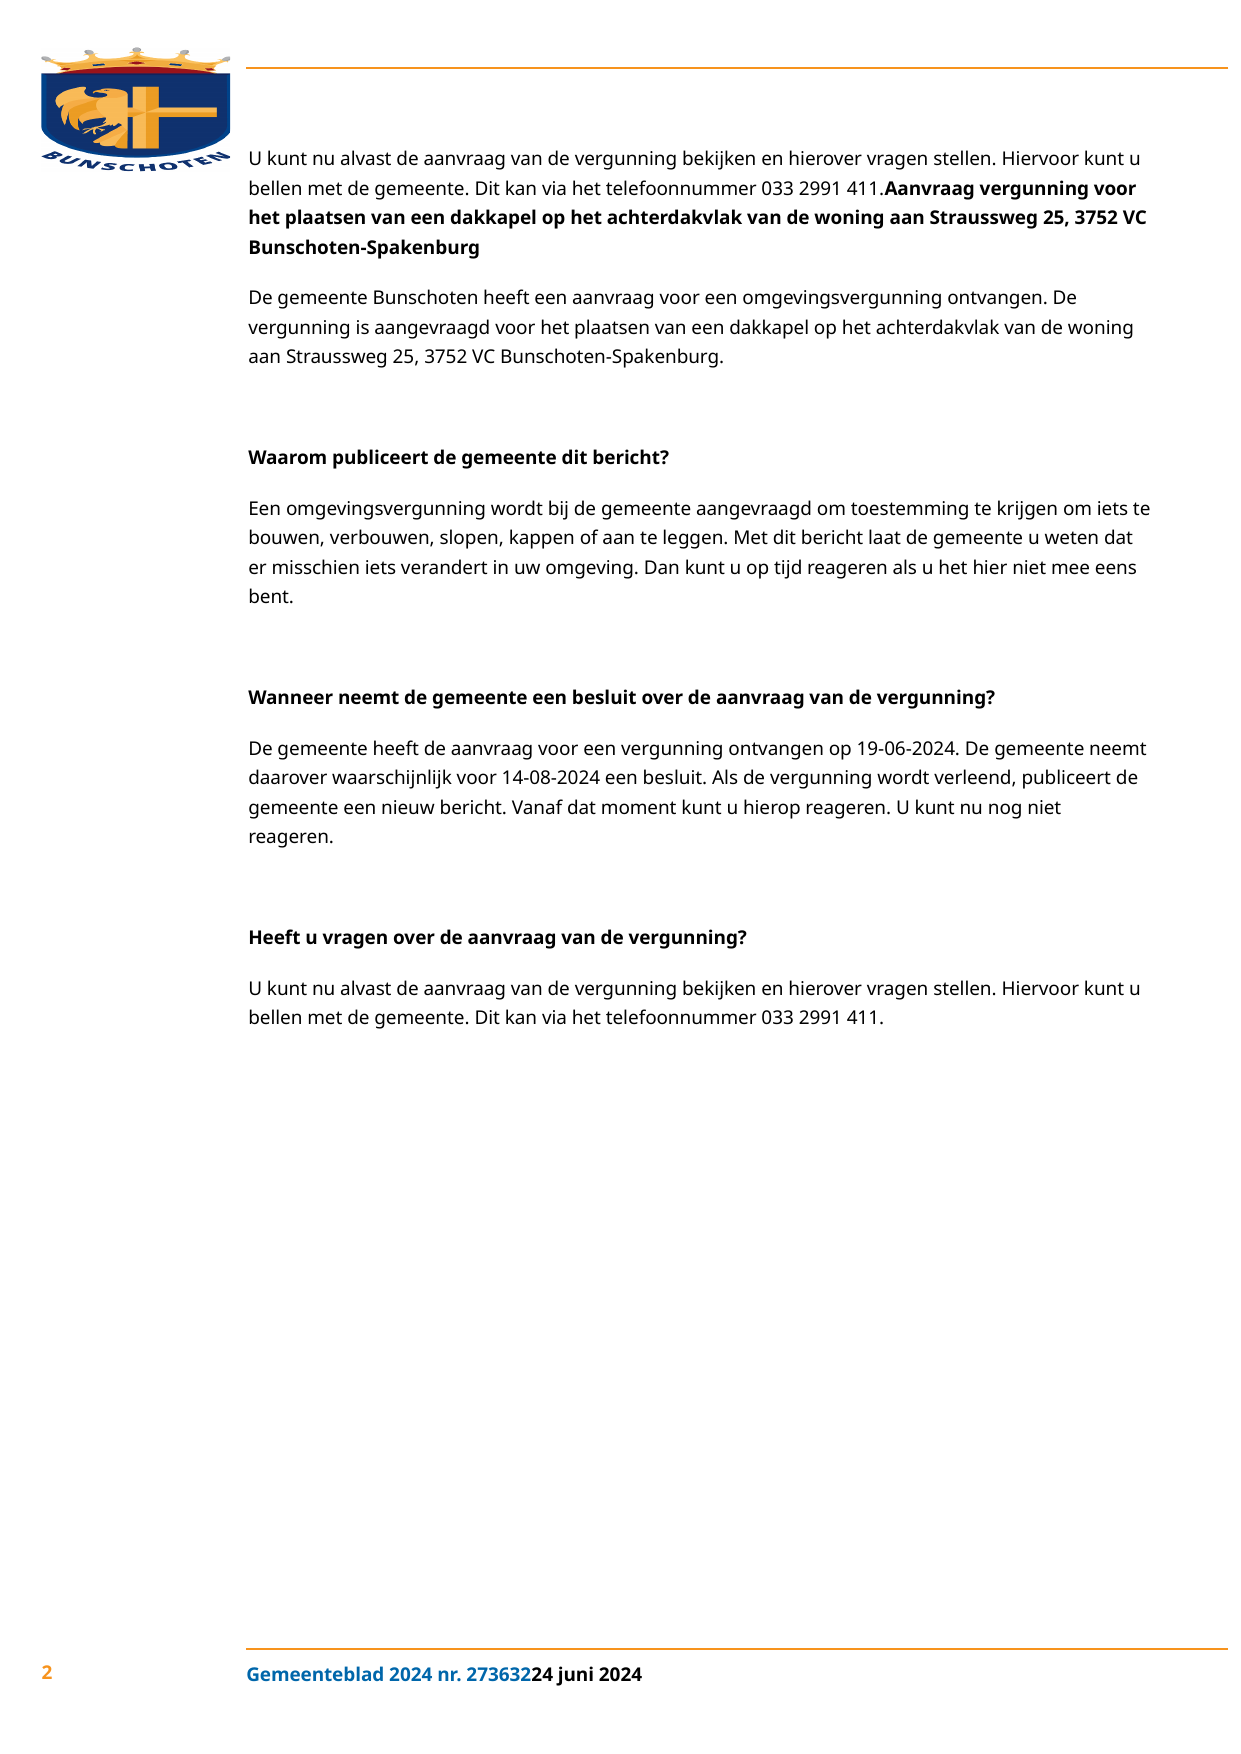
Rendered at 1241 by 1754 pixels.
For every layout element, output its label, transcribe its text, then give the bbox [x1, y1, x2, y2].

text De gemeente heeft de aanvraag voor een vergunning ontvangen op 19-06-2024. De gemeente neemt daarover waarschijnlijk voor 14-08-2024 een besluit. Als de vergunning wordt verleend, publiceert de gemeente een nieuw bericht. Vanaf dat moment kunt u hierop reageren. U kunt nu nog niet reageren. [248, 735, 1152, 849]
text Een omgevingsvergunning wordt bij de gemeente aangevraagd om toestemming te krijgen om iets te bouwen, verbouwen, slopen, kappen of aan te leggen. Met dit bericht laat de gemeente u weten dat er misschien iets verandert in uw omgeving. Dan kunt u op tijd reageren als u het hier niet mee eens bent. [248, 495, 1152, 609]
text Waarom publiceert de gemeente dit bericht? [248, 444, 1152, 470]
picture [41, 47, 231, 172]
text De gemeente Bunschoten heeft een aanvraag voor een omgevingsvergunning ontvangen. De vergunning is aangevraagd voor het plaatsen van een dakkapel op het achterdakvlak van de woning aan Straussweg 25, 3752 VC Bunschoten-Spakenburg. [248, 284, 1152, 369]
text U kunt nu alvast de aanvraag van de vergunning bekijken en hierover vragen stellen. Hiervoor kunt u bellen met de gemeente. Dit kan via het telefoonnummer 033 2991 411.Aanvraag vergunning voor het plaatsen van een dakkapel op het achterdakvlak van de woning aan Straussweg 25, 3752 VC Bunschoten-Spakenburg [248, 145, 1152, 260]
text U kunt nu alvast de aanvraag van de vergunning bekijken en hierover vragen stellen. Hiervoor kunt u bellen met de gemeente. Dit kan via het telefoonnummer 033 2991 411. [248, 975, 1152, 1030]
text Wanneer neemt de gemeente een besluit over de aanvraag van de vergunning? [248, 684, 1152, 710]
text Heeft u vragen over de aanvraag van de vergunning? [248, 924, 1152, 950]
